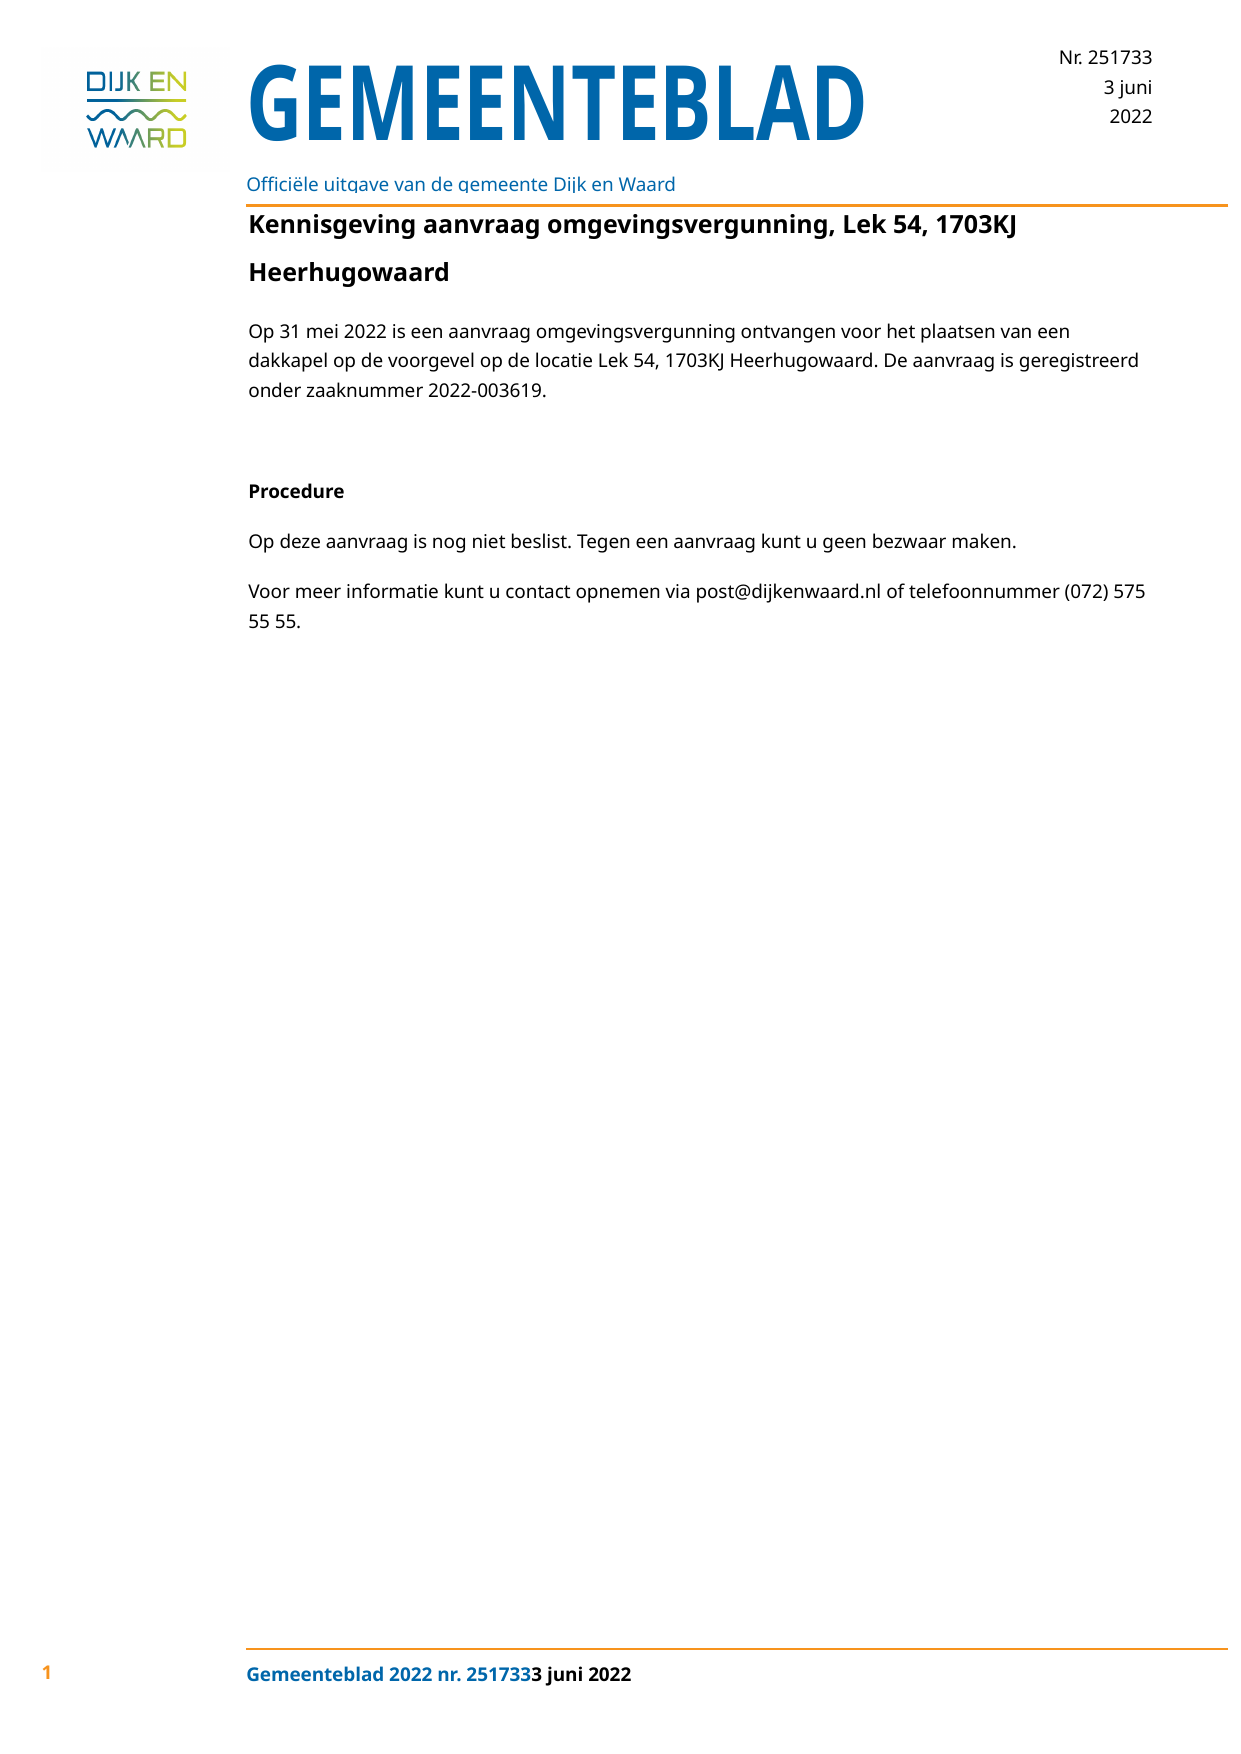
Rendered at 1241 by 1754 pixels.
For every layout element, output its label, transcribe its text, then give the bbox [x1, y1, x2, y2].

text Op deze aanvraag is nog niet beslist. Tegen een aanvraag kunt u geen bezwaar maken. [248, 528, 1152, 554]
text Op 31 mei 2022 is een aanvraag omgevingsvergunning ontvangen voor het plaatsen van een dakkapel op de voorgevel op de locatie Lek 54, 1703KJ Heerhugowaard. De aanvraag is geregistreerd onder zaaknummer 2022-003619. [248, 318, 1152, 403]
picture [41, 47, 231, 172]
text Procedure [248, 478, 1152, 504]
text Voor meer informatie kunt u contact opnemen via post@dijkenwaard.nl of telefoonnummer (072) 575 55 55. [248, 579, 1152, 634]
text Kennisgeving aanvraag omgevingsvergunning, Lek 54, 1703KJ Heerhugowaard [248, 207, 1152, 288]
